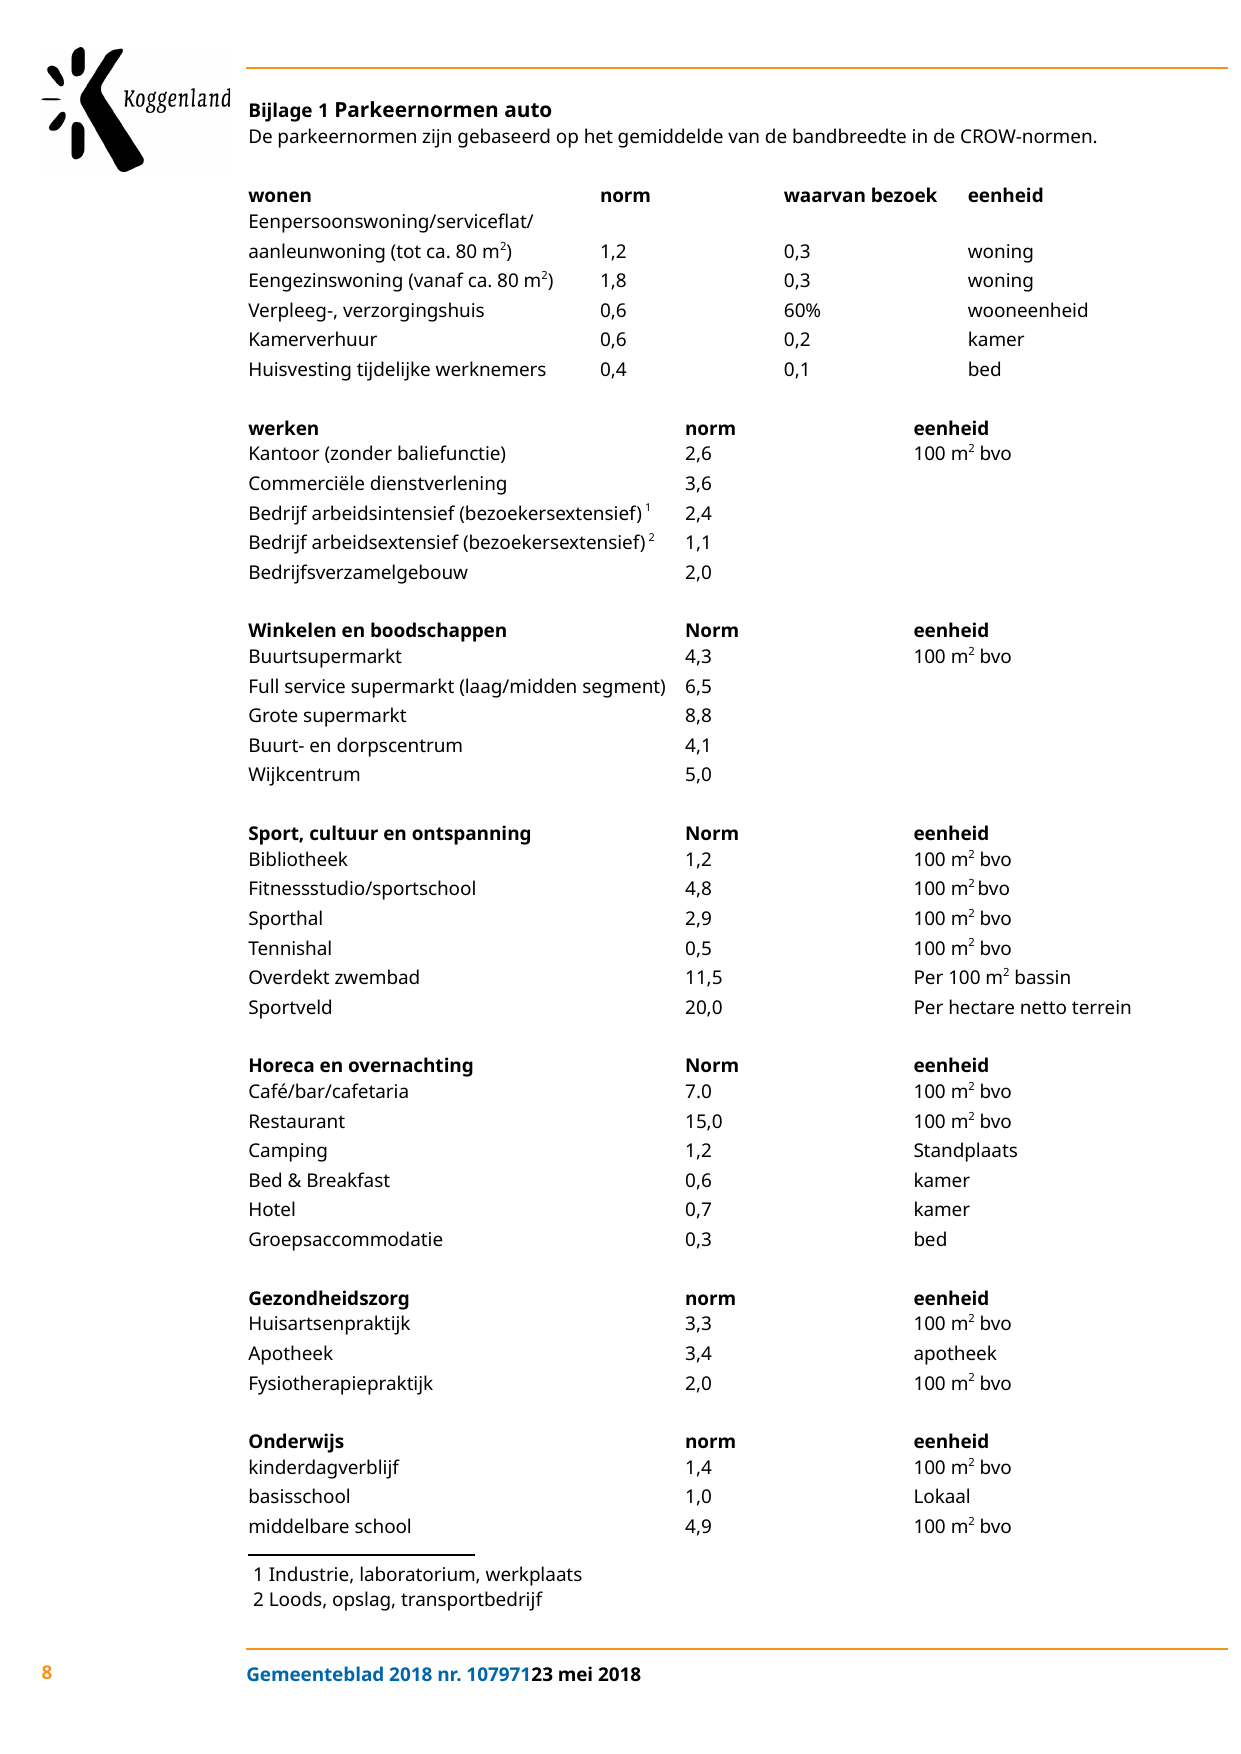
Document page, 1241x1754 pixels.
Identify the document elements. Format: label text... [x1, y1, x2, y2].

table_cell Eenpersoonswoning/serviceflat/aanleunwoning (tot ca. 80 m2) Eengezinswoning (vanaf ca. 80 m2) Verpleeg-, verzorgingshuis Kamerverhuur Huisvesting tijdelijke werknemers [248, 208, 600, 382]
table_cell woning woning wooneenheid kamer bed [968, 208, 1152, 382]
table_cell 3,3 3,4 2,0 [685, 1311, 913, 1396]
picture [41, 47, 231, 172]
table_cell 100 m2 bvo apotheek 100 m2 bvo [913, 1311, 1152, 1396]
table_cell 100 m2 bvo Lokaal 100 m2 bvo [913, 1454, 1152, 1539]
table_header norm [685, 1285, 913, 1311]
table_cell Buurtsupermarkt Full service supermarkt (laag/midden segment) Grote supermarkt Buurt- en dorpscentrum Wijkcentrum [248, 643, 685, 787]
table_header werken [248, 415, 685, 441]
table_header eenheid [913, 618, 1152, 643]
table_cell 100 m2 bvo [913, 441, 1152, 585]
table_header eenheid [968, 183, 1152, 208]
table_cell 0,3 0,3 60% 0,2 0,1 [784, 208, 968, 382]
text De parkeernormen zijn gebaseerd op het gemiddelde van de bandbreedte in de CROW-normen. [248, 123, 1152, 149]
table_cell 7.0 15,0 1,2 0,6 0,7 0,3 [685, 1078, 913, 1252]
table_header eenheid [913, 415, 1152, 441]
table_header eenheid [913, 1053, 1152, 1078]
table_header Gezondheidszorg [248, 1285, 685, 1311]
table_header norm [685, 415, 913, 441]
table_header Norm [685, 820, 913, 846]
table_header Onderwijs [248, 1429, 685, 1454]
table_cell 100 m2 bvo 100 m2 bvo Standplaats kamer kamer bed [913, 1078, 1152, 1252]
text Bijlage 1 Parkeernormen auto [248, 95, 1152, 123]
table_cell Huisartsenpraktijk Apotheek Fysiotherapiepraktijk [248, 1311, 685, 1396]
table_header eenheid [913, 1429, 1152, 1454]
table_cell Bibliotheek Fitnessstudio/sportschool Sporthal Tennishal Overdekt zwembad Sportveld [248, 846, 685, 1020]
table_cell 1,2 4,8 2,9 0,5 11,5 20,0 [685, 846, 913, 1020]
table_header wonen [248, 183, 600, 208]
table_cell Café/bar/cafetaria Restaurant Camping Bed & Breakfast Hotel Groepsaccommodatie [248, 1078, 685, 1252]
table_header Horeca en overnachting [248, 1053, 685, 1078]
table_header norm [600, 183, 784, 208]
table_cell 4,3 6,5 8,8 4,1 5,0 [685, 643, 913, 787]
table_cell 1,2 1,8 0,6 0,6 0,4 [600, 208, 784, 382]
table_header eenheid [913, 820, 1152, 846]
table_cell 100 m2 bvo [913, 643, 1152, 787]
table_header Sport, cultuur en ontspanning [248, 820, 685, 846]
table_cell 1,4 1,0 4,9 [685, 1454, 913, 1539]
table_cell 100 m2 bvo 100 m2 bvo 100 m2 bvo 100 m2 bvo Per 100 m2 bassin Per hectare netto terrein [913, 846, 1152, 1020]
table_header Norm [685, 618, 913, 643]
table_cell 2,6 3,6 2,4 1,1 2,0 [685, 441, 913, 585]
table_header Norm [685, 1053, 913, 1078]
table_header eenheid [913, 1285, 1152, 1311]
table_header waarvan bezoek [784, 183, 968, 208]
table_cell kinderdagverblijf basisschool middelbare school [248, 1454, 685, 1539]
table_header Winkelen en boodschappen [248, 618, 685, 643]
table_cell Kantoor (zonder baliefunctie) Commerciële dienstverlening Bedrijf arbeidsintensief (bezoekersextensief) Bedrijf arbeidsextensief (bezoekersextensief) Bedrijfsverzamelgebouw [248, 441, 685, 585]
table_header norm [685, 1429, 913, 1454]
